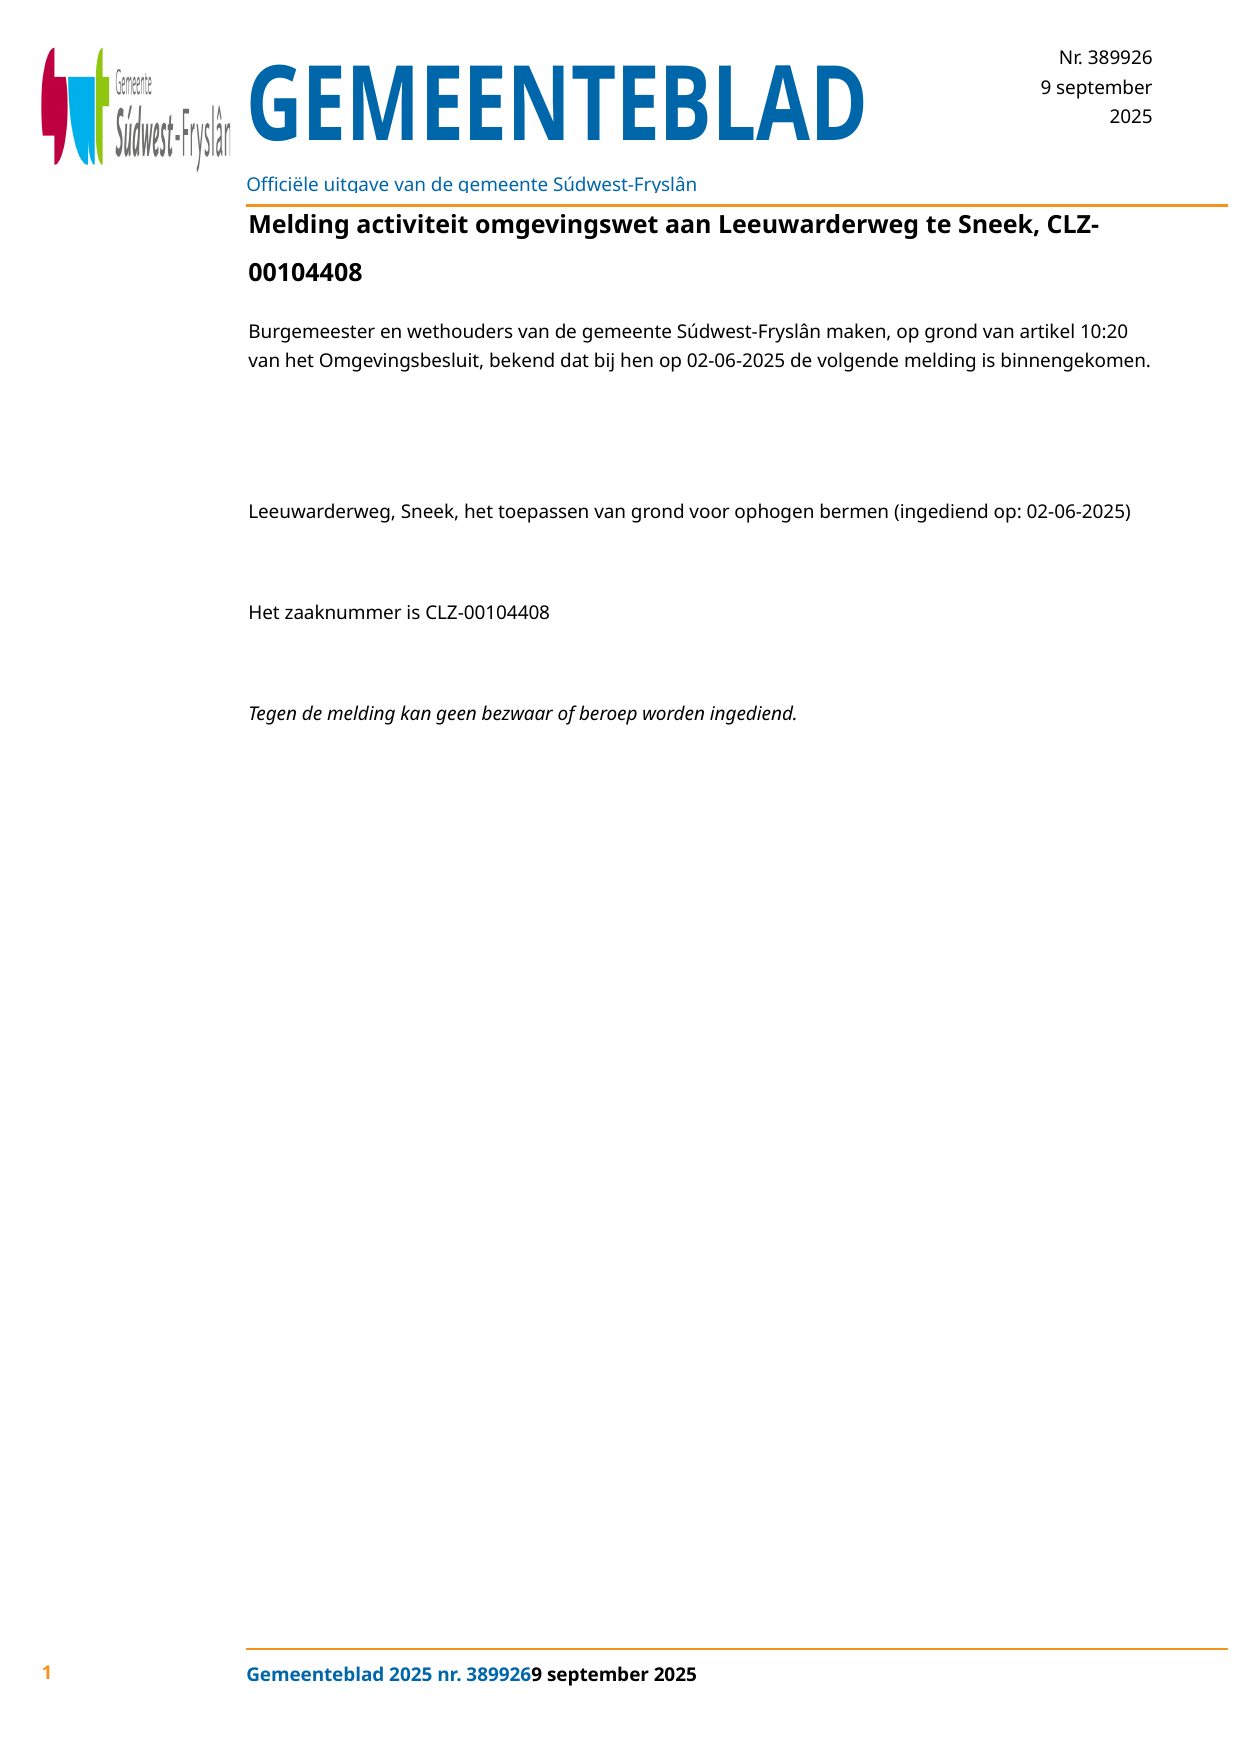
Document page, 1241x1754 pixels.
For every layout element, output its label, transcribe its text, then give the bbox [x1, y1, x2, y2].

text Burgemeester en wethouders van de gemeente Súdwest-Fryslân maken, op grond van artikel 10:20 van het Omgevingsbesluit, bekend dat bij hen op 02-06-2025 de volgende melding is binnengekomen. [248, 318, 1152, 373]
text Het zaaknummer is CLZ-00104408 [248, 599, 1152, 625]
text Leeuwarderweg, Sneek, het toepassen van grond voor ophogen bermen (ingediend op: 02-06-2025) [248, 499, 1152, 524]
text Melding activiteit omgevingswet aan Leeuwarderweg te Sneek, CLZ-00104408 [248, 207, 1152, 288]
text Tegen de melding kan geen bezwaar of beroep worden ingediend. [248, 700, 1152, 726]
picture [41, 47, 231, 172]
